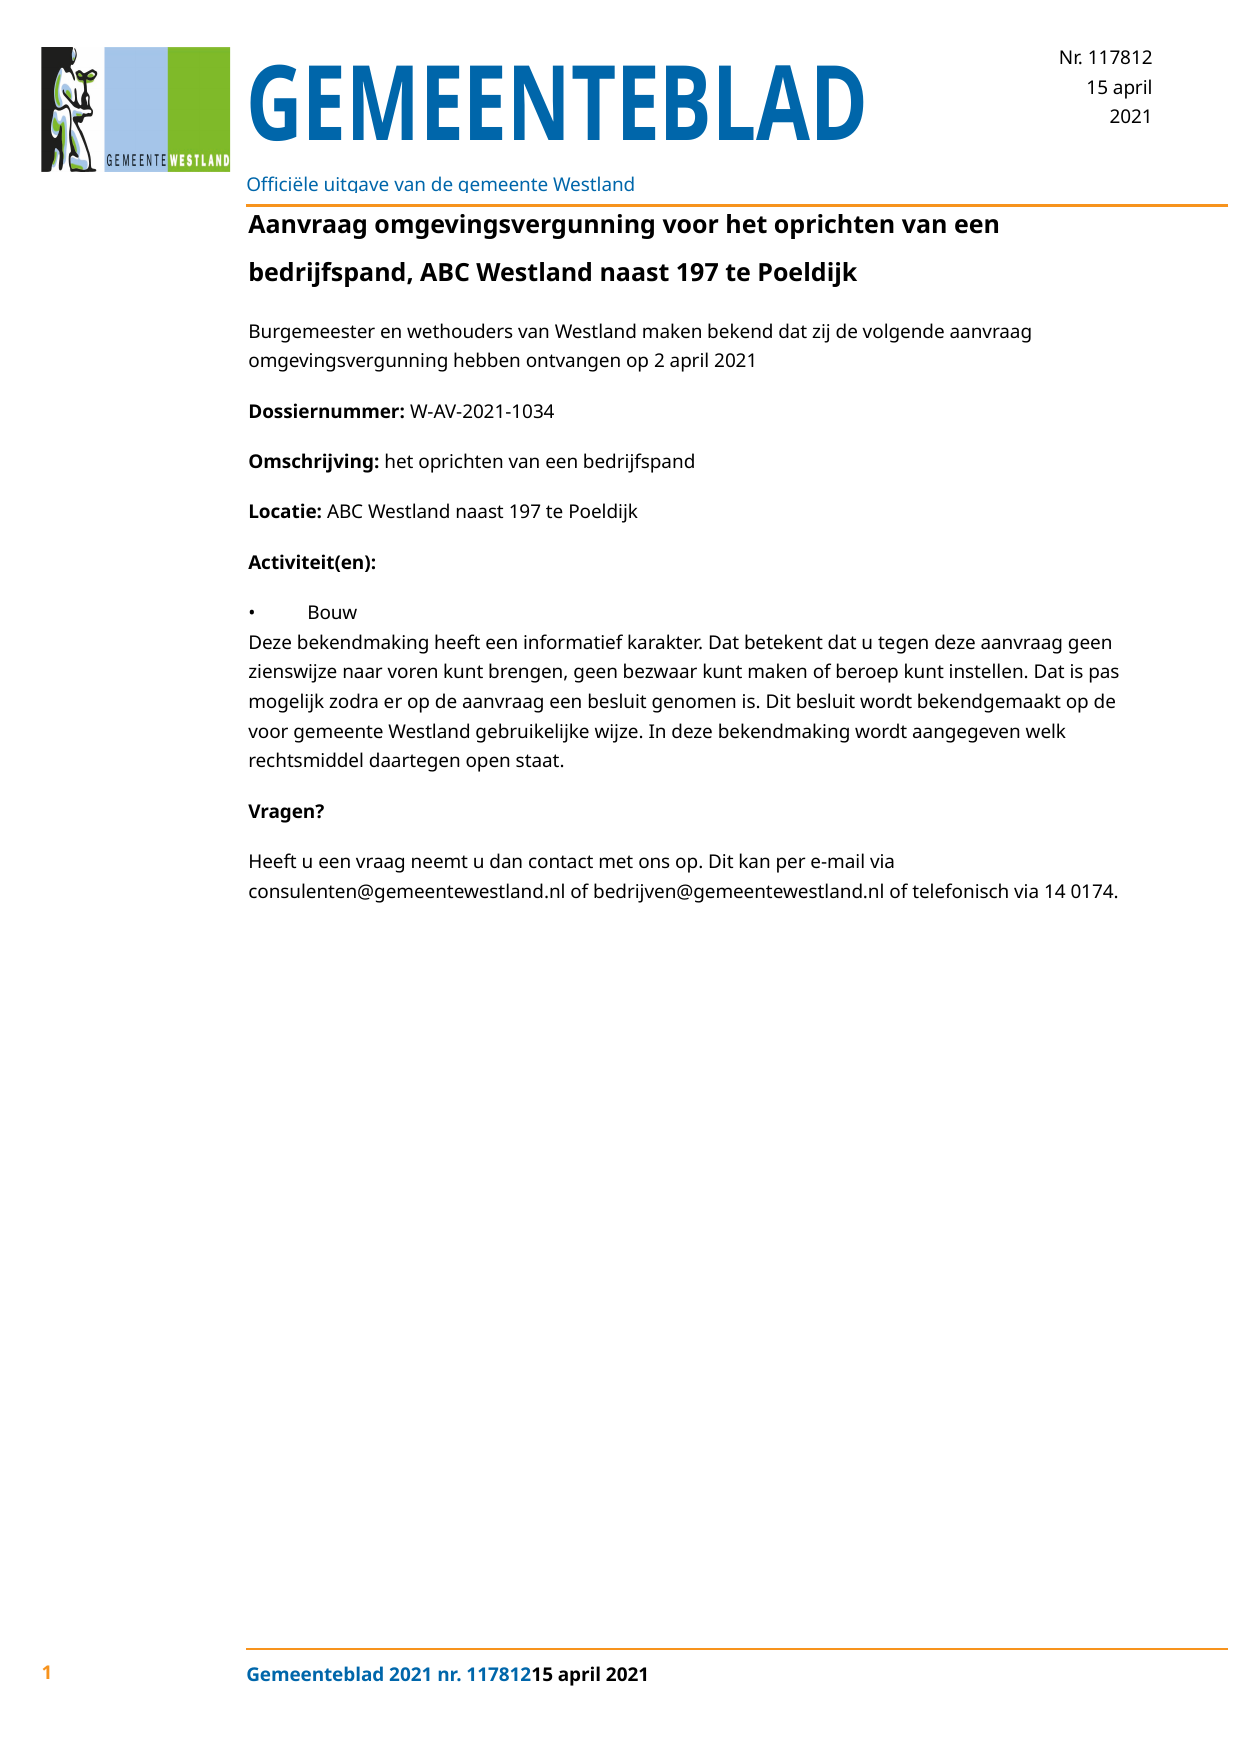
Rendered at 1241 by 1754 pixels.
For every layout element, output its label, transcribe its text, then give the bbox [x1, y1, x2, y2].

picture [41, 47, 231, 172]
text Activiteit(en): [248, 549, 1152, 575]
text Burgemeester en wethouders van Westland maken bekend dat zij de volgende aanvraag omgevingsvergunning hebben ontvangen op 2 april 2021 [248, 318, 1152, 373]
list Bouw [248, 599, 1152, 625]
text Locatie: ABC Westland naast 197 te Poeldijk [248, 499, 1152, 524]
text Aanvraag omgevingsvergunning voor het oprichten van een bedrijfspand, ABC Westland naast 197 te Poeldijk [248, 207, 1152, 288]
text Vragen? [248, 798, 1152, 824]
text Deze bekendmaking heeft een informatief karakter. Dat betekent dat u tegen deze aanvraag geen zienswijze naar voren kunt brengen, geen bezwaar kunt maken of beroep kunt instellen. Dat is pas mogelijk zodra er op de aanvraag een besluit genomen is. Dit besluit wordt bekendgemaakt op de voor gemeente Westland gebruikelijke wijze. In deze bekendmaking wordt aangegeven welk rechtsmiddel daartegen open staat. [248, 629, 1152, 773]
text Omschrijving: het oprichten van een bedrijfspand [248, 448, 1152, 474]
text Heeft u een vraag neemt u dan contact met ons op. Dit kan per e-mail via consulenten@gemeentewestland.nl of bedrijven@gemeentewestland.nl of telefonisch via 14 0174. [248, 848, 1152, 904]
text Dossiernummer: W-AV-2021-1034 [248, 398, 1152, 424]
